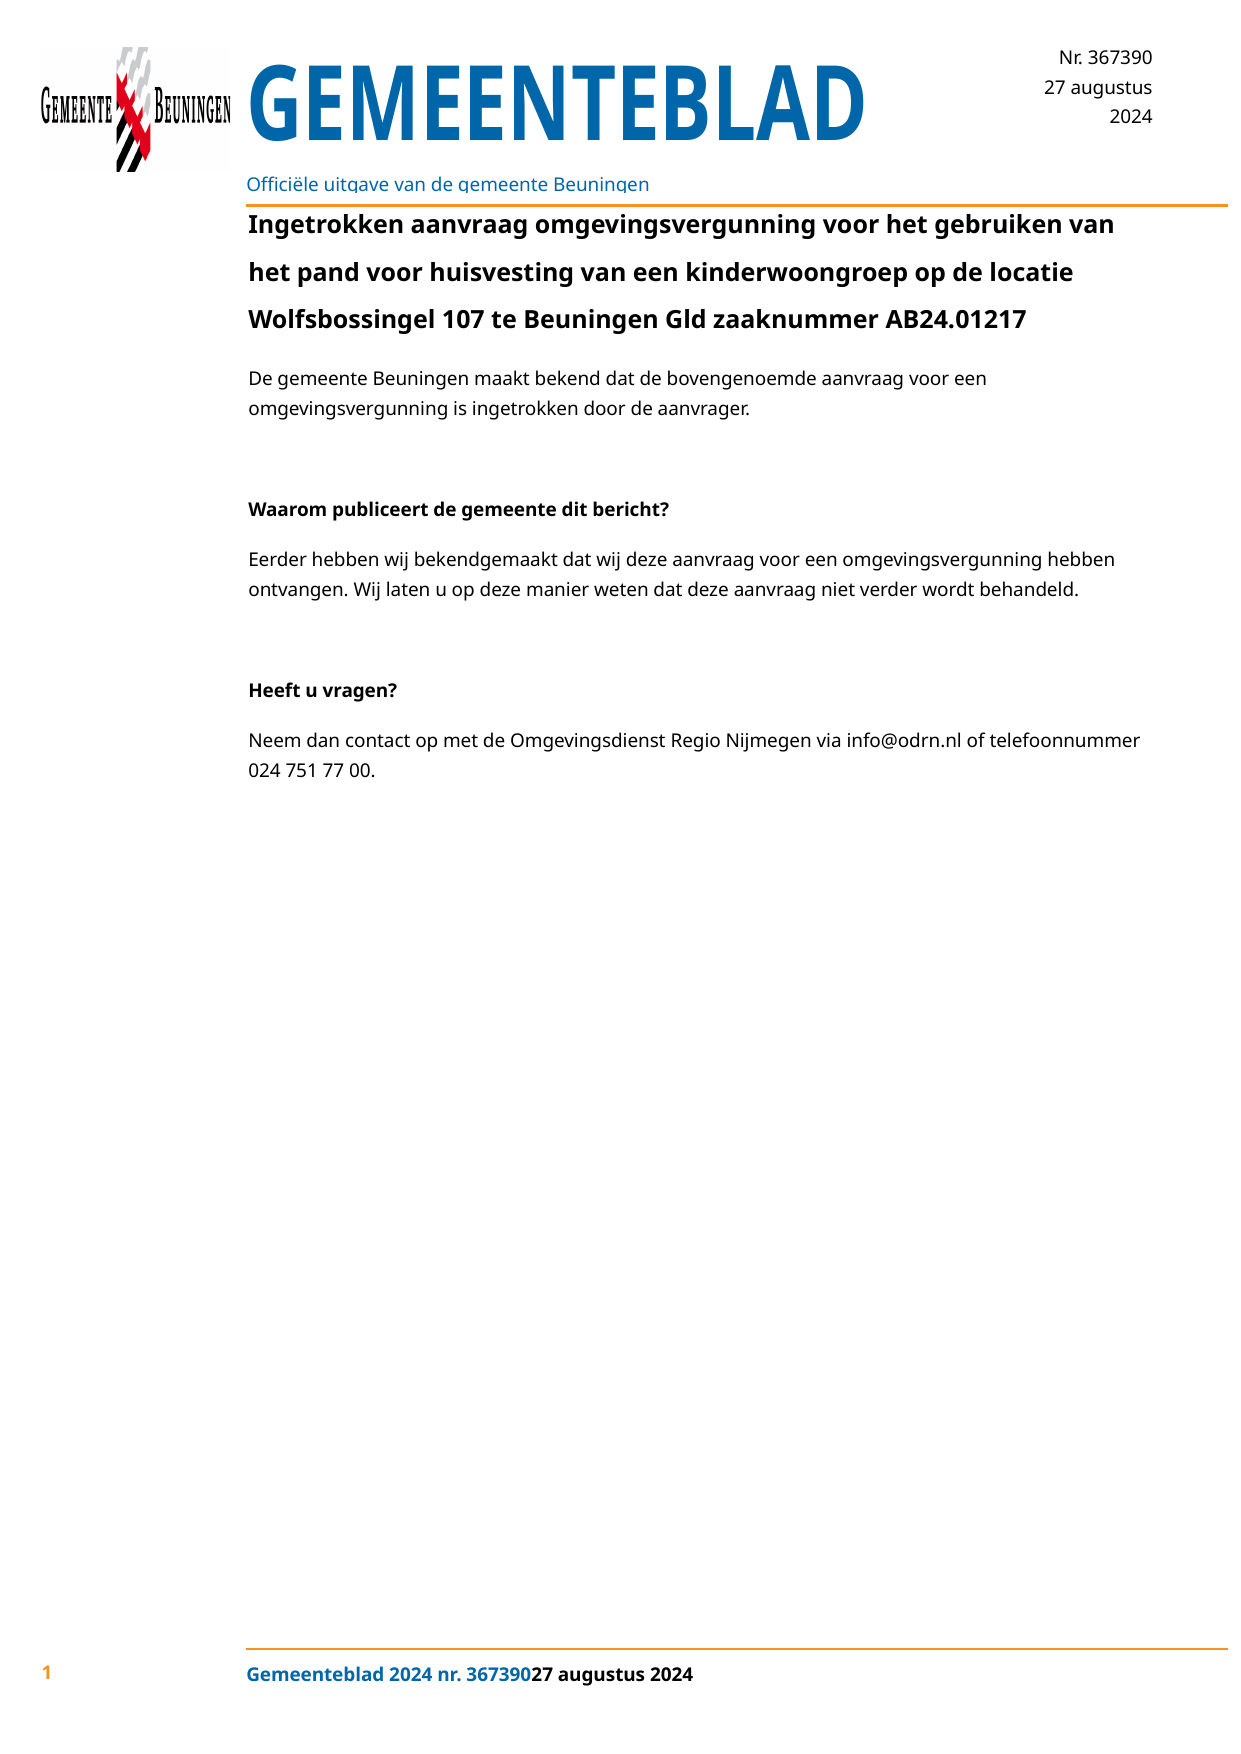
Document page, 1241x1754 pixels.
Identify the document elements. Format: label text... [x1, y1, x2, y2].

text Waarom publiceert de gemeente dit bericht? [248, 496, 1152, 522]
text Heeft u vragen? [248, 677, 1152, 702]
picture [41, 47, 231, 172]
text Neem dan contact op met de Omgevingsdienst Regio Nijmegen via info@odrn.nl of telefoonnummer 024 751 77 00. [248, 727, 1152, 782]
text Ingetrokken aanvraag omgevingsvergunning voor het gebruiken van het pand voor huisvesting van een kinderwoongroep op de locatie Wolfsbossingel 107 te Beuningen Gld zaaknummer AB24.01217 [248, 207, 1152, 336]
text Eerder hebben wij bekendgemaakt dat wij deze aanvraag voor een omgevingsvergunning hebben ontvangen. Wij laten u op deze manier weten dat deze aanvraag niet verder wordt behandeld. [248, 546, 1152, 602]
text De gemeente Beuningen maakt bekend dat de bovengenoemde aanvraag voor een omgevingsvergunning is ingetrokken door de aanvrager. [248, 366, 1152, 421]
